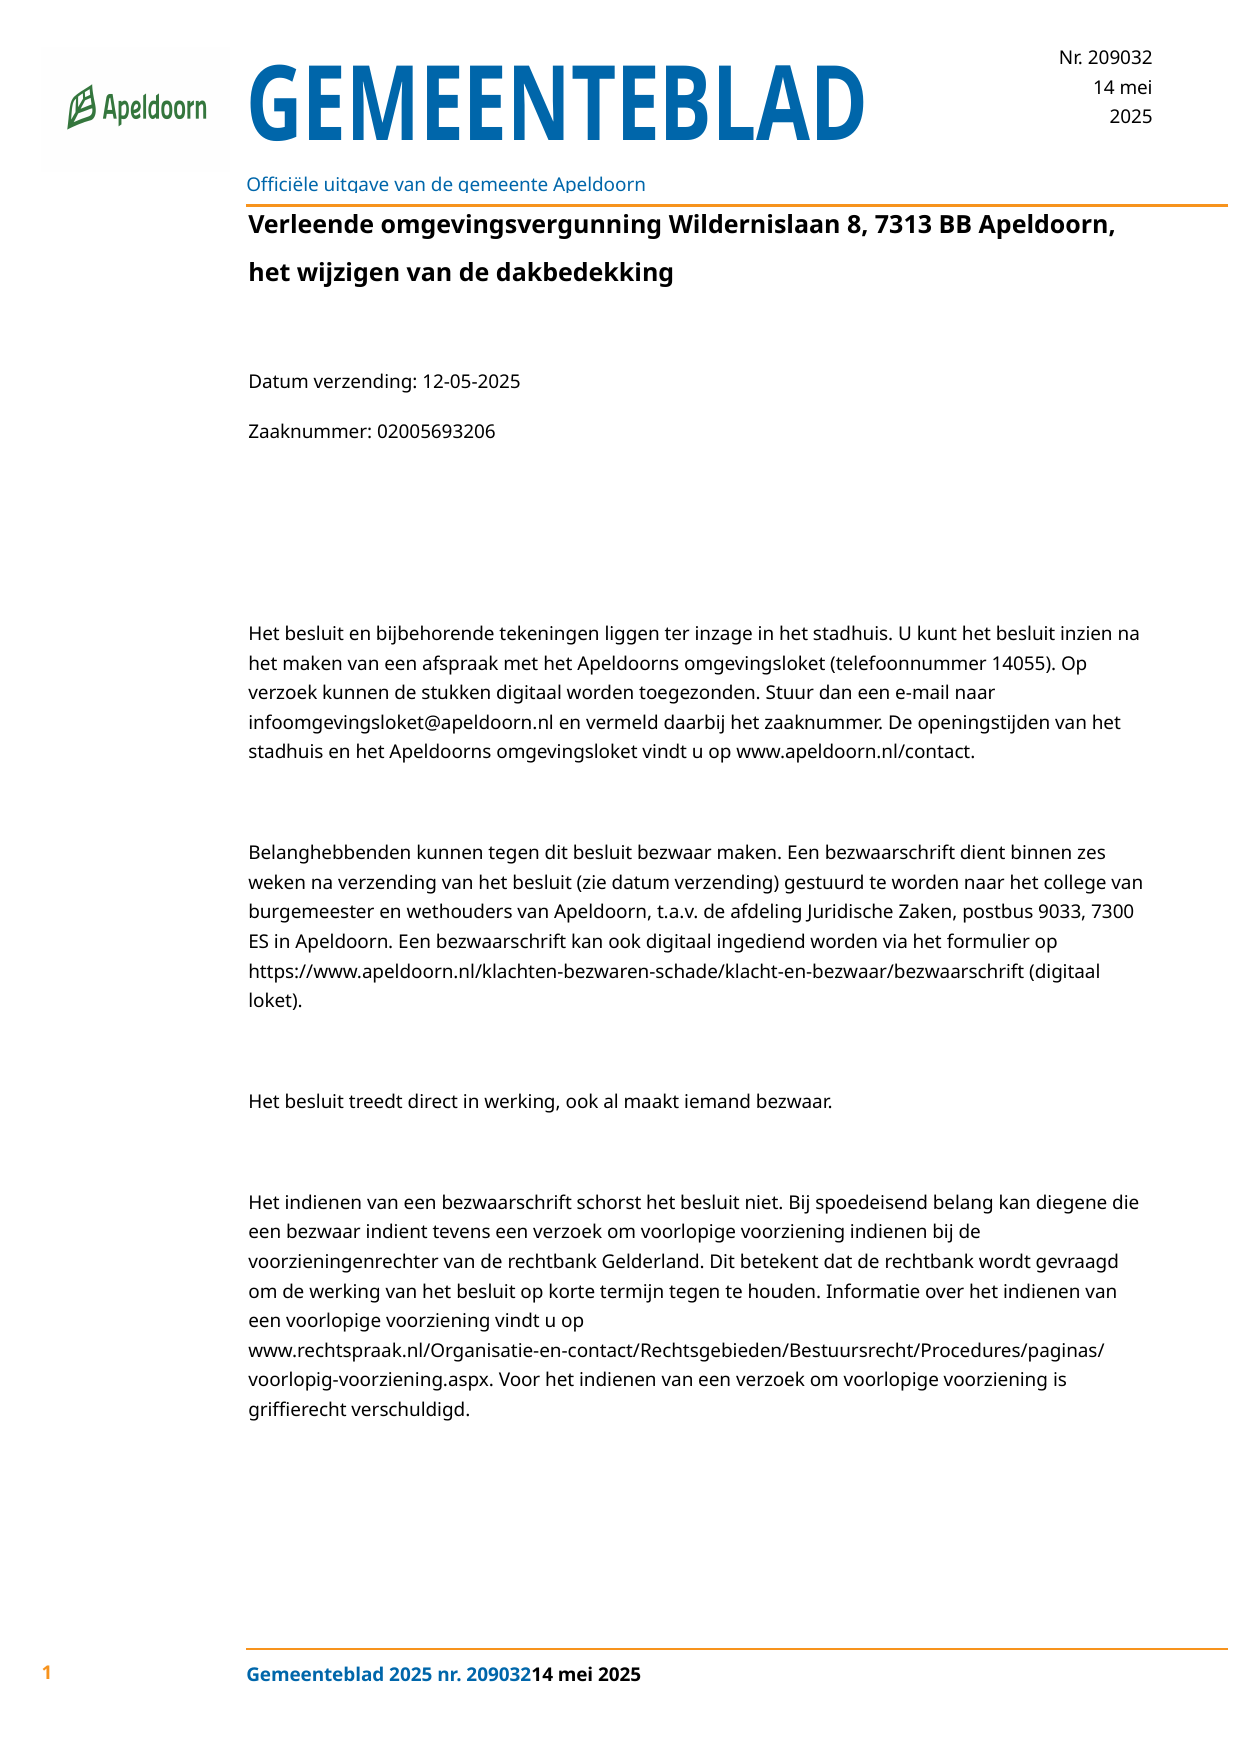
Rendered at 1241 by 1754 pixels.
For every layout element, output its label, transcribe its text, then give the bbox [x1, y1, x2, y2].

text Het besluit en bijbehorende tekeningen liggen ter inzage in het stadhuis. U kunt het besluit inzien na het maken van een afspraak met het Apeldoorns omgevingsloket (telefoonnummer 14055). Op verzoek kunnen de stukken digitaal worden toegezonden. Stuur dan een e-mail naar infoomgevingsloket@apeldoorn.nl en vermeld daarbij het zaaknummer. De openingstijden van het stadhuis en het Apeldoorns omgevingsloket vindt u op www.apeldoorn.nl/contact. [248, 620, 1152, 764]
text Het besluit treedt direct in werking, ook al maakt iemand bezwaar. [248, 1088, 1152, 1114]
picture [41, 47, 231, 172]
text Zaaknummer: 02005693206 [248, 419, 1152, 444]
text Het indienen van een bezwaarschrift schorst het besluit niet. Bij spoedeisend belang kan diegene die een bezwaar indient tevens een verzoek om voorlopige voorziening indienen bij de voorzieningenrechter van de rechtbank Gelderland. Dit betekent dat de rechtbank wordt gevraagd om de werking van het besluit op korte termijn tegen te houden. Informatie over het indienen van een voorlopige voorziening vindt u op www.rechtspraak.nl/Organisatie-en-contact/Rechtsgebieden/Bestuursrecht/Procedures/paginas/voorlopig-voorziening.aspx. Voor het indienen van een verzoek om voorlopige voorziening is griffierecht verschuldigd. [248, 1189, 1152, 1422]
text Verleende omgevingsvergunning Wildernislaan 8, 7313 BB Apeldoorn, het wijzigen van de dakbedekking [248, 207, 1152, 288]
text Belanghebbenden kunnen tegen dit besluit bezwaar maken. Een bezwaarschrift dient binnen zes weken na verzending van het besluit (zie datum verzending) gestuurd te worden naar het college van burgemeester en wethouders van Apeldoorn, t.a.v. de afdeling Juridische Zaken, postbus 9033, 7300 ES in Apeldoorn. Een bezwaarschrift kan ook digitaal ingediend worden via het formulier op https://www.apeldoorn.nl/klachten-bezwaren-schade/klacht-en-bezwaar/bezwaarschrift (digitaal loket). [248, 839, 1152, 1013]
text Datum verzending: 12-05-2025 [248, 368, 1152, 394]
